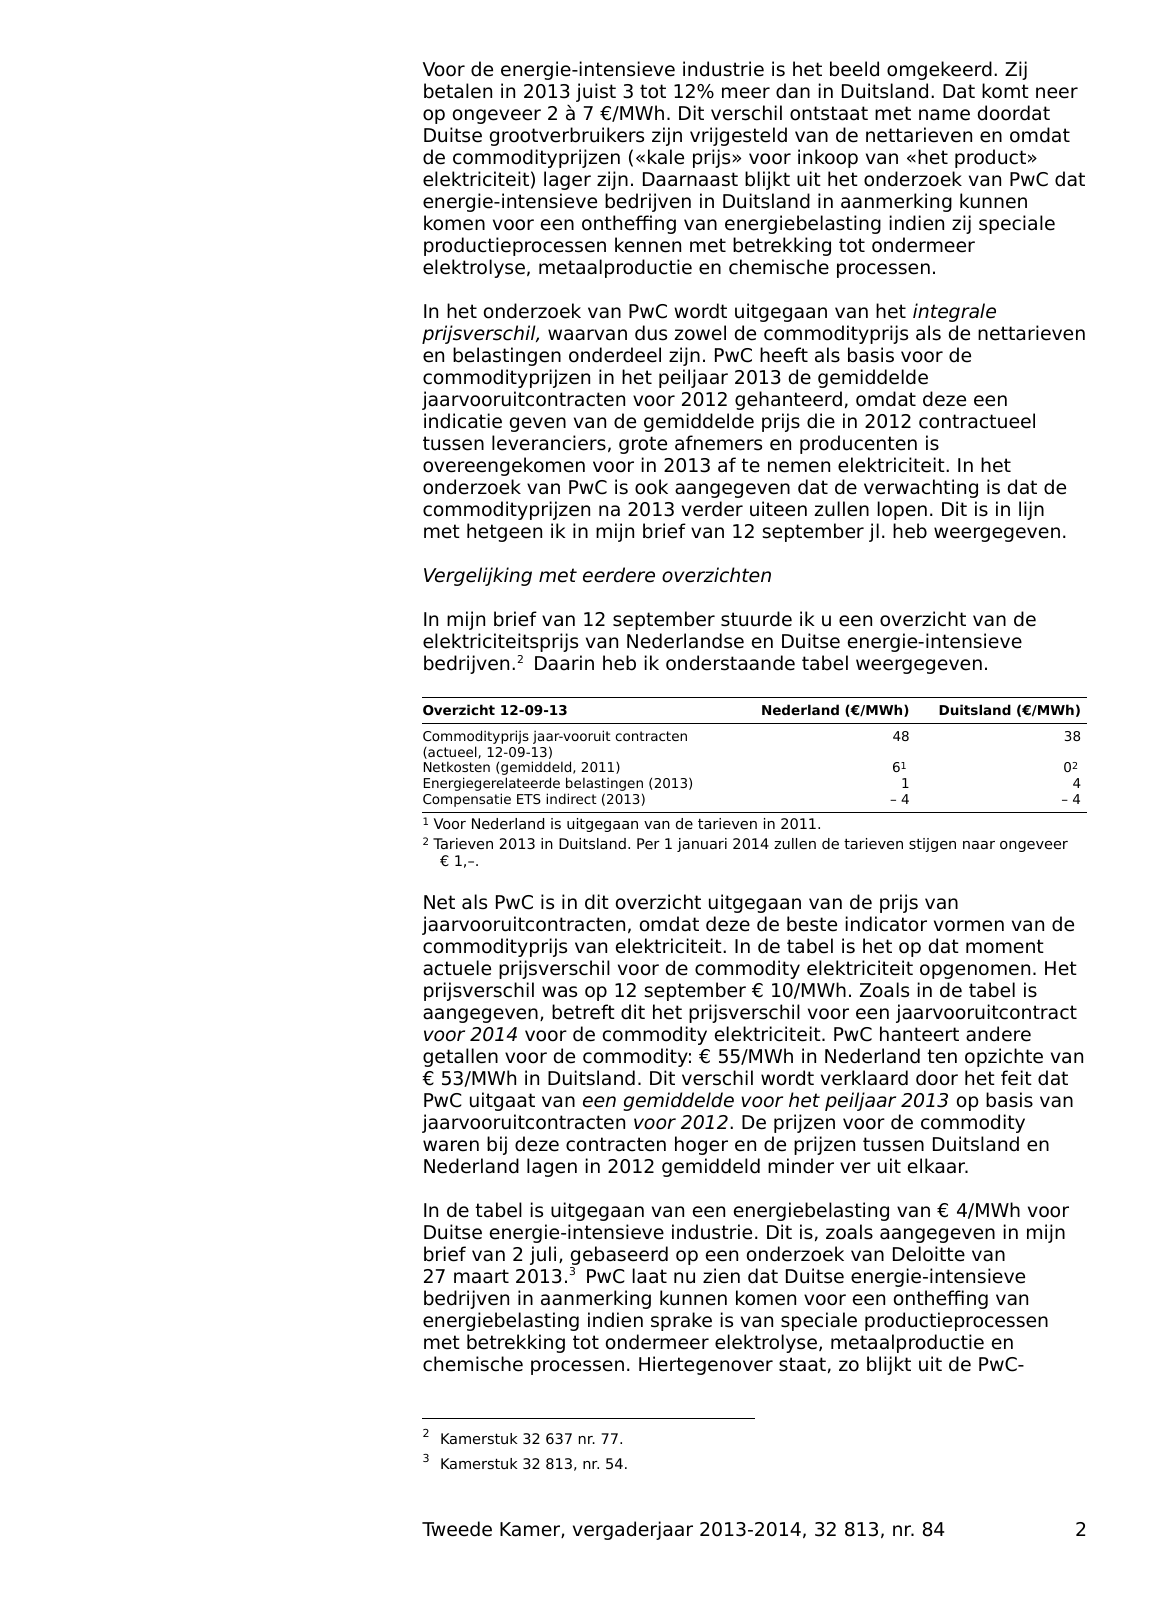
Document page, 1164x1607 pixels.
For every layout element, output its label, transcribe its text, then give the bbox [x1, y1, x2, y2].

text In de tabel is uitgegaan van een energiebelasting van € 4/MWh voor Duitse energie-intensieve industrie. Dit is, zoals aangegeven in mijn brief van 2 juli, gebaseerd op een onderzoek van Deloitte van 27 maart 2013. PwC laat nu zien dat Duitse energie-intensieve bedrijven in aanmerking kunnen komen voor een ontheffing van energiebelasting indien sprake is van speciale productieprocessen met betrekking tot ondermeer elektrolyse, metaalproductie en chemische processen. Hiertegenover staat, zo blijkt uit de PwC- [422, 1200, 1087, 1376]
table_cell 1 Voor Nederland is uitgegaan van de tarieven in 2011. 2 Tarieven 2013 in Duitsland. Per 1 januari 2014 zullen de tarieven stijgen naar ongeveer € 1,–. [422, 813, 1087, 870]
text Kamerstuk 32 637 nr. 77. [422, 1427, 1087, 1449]
table_cell Compensatie ETS indirect (2013) [422, 792, 738, 812]
table_cell – 4 [738, 792, 915, 812]
table_cell Energiegerelateerde belastingen (2013) [422, 776, 738, 792]
table_cell 48 [738, 724, 915, 760]
table_cell Commodityprijs jaar-vooruit contracten (actueel, 12-09-13) [422, 724, 738, 760]
table_header Nederland (€/MWh) [738, 698, 915, 723]
table_cell Netkosten (gemiddeld, 2011) [422, 760, 738, 776]
text Voor de energie-intensieve industrie is het beeld omgekeerd. Zij betalen in 2013 juist 3 tot 12% meer dan in Duitsland. Dat komt neer op ongeveer 2 à 7 €/MWh. Dit verschil ontstaat met name doordat Duitse grootverbruikers zijn vrijgesteld van de nettarieven en omdat de commodityprijzen («kale prijs» voor inkoop van «het product» elektriciteit) lager zijn. Daarnaast blijkt uit het onderzoek van PwC dat energie-intensieve bedrijven in Duitsland in aanmerking kunnen komen voor een ontheffing van energiebelasting indien zij speciale productieprocessen kennen met betrekking tot ondermeer elektrolyse, metaalproductie en chemische processen. [422, 59, 1087, 279]
text In mijn brief van 12 september stuurde ik u een overzicht van de elektriciteitsprijs van Nederlandse en Duitse energie-intensieve bedrijven. Daarin heb ik onderstaande tabel weergegeven. [422, 609, 1087, 675]
table_cell 4 [915, 776, 1087, 792]
table_cell 1 [738, 776, 915, 792]
text Net als PwC is in dit overzicht uitgegaan van de prijs van jaarvooruitcontracten, omdat deze de beste indicator vormen van de commodityprijs van elektriciteit. In de tabel is het op dat moment actuele prijsverschil voor de commodity elektriciteit opgenomen. Het prijsverschil was op 12 september € 10/MWh. Zoals in de tabel is aangegeven, betreft dit het prijsverschil voor een jaarvooruitcontract voor 2014 voor de commodity elektriciteit. PwC hanteert andere getallen voor de commodity: € 55/MWh in Nederland ten opzichte van € 53/MWh in Duitsland. Dit verschil wordt verklaard door het feit dat PwC uitgaat van een gemiddelde voor het peiljaar 2013 op basis van jaarvooruitcontracten voor 2012. De prijzen voor de commodity waren bij deze contracten hoger en de prijzen tussen Duitsland en Nederland lagen in 2012 gemiddeld minder ver uit elkaar. [422, 892, 1087, 1178]
subtitle Vergelijking met eerdere overzichten [422, 565, 1087, 587]
text In het onderzoek van PwC wordt uitgegaan van het integrale prijsverschil, waarvan dus zowel de commodityprijs als de nettarieven en belastingen onderdeel zijn. PwC heeft als basis voor de commodityprijzen in het peiljaar 2013 de gemiddelde jaarvooruitcontracten voor 2012 gehanteerd, omdat deze een indicatie geven van de gemiddelde prijs die in 2012 contractueel tussen leveranciers, grote afnemers en producenten is overeengekomen voor in 2013 af te nemen elektriciteit. In het onderzoek van PwC is ook aangegeven dat de verwachting is dat de commodityprijzen na 2013 verder uiteen zullen lopen. Dit is in lijn met hetgeen ik in mijn brief van 12 september jl. heb weergegeven. [422, 301, 1087, 543]
table_cell – 4 [915, 792, 1087, 812]
table_header Duitsland (€/MWh) [915, 698, 1087, 723]
table_header Overzicht 12-09-13 [422, 698, 738, 723]
table_cell 61 [738, 760, 915, 776]
table_cell 38 [915, 724, 1087, 760]
text Kamerstuk 32 813, nr. 54. [422, 1452, 1087, 1474]
table_cell 02 [915, 760, 1087, 776]
